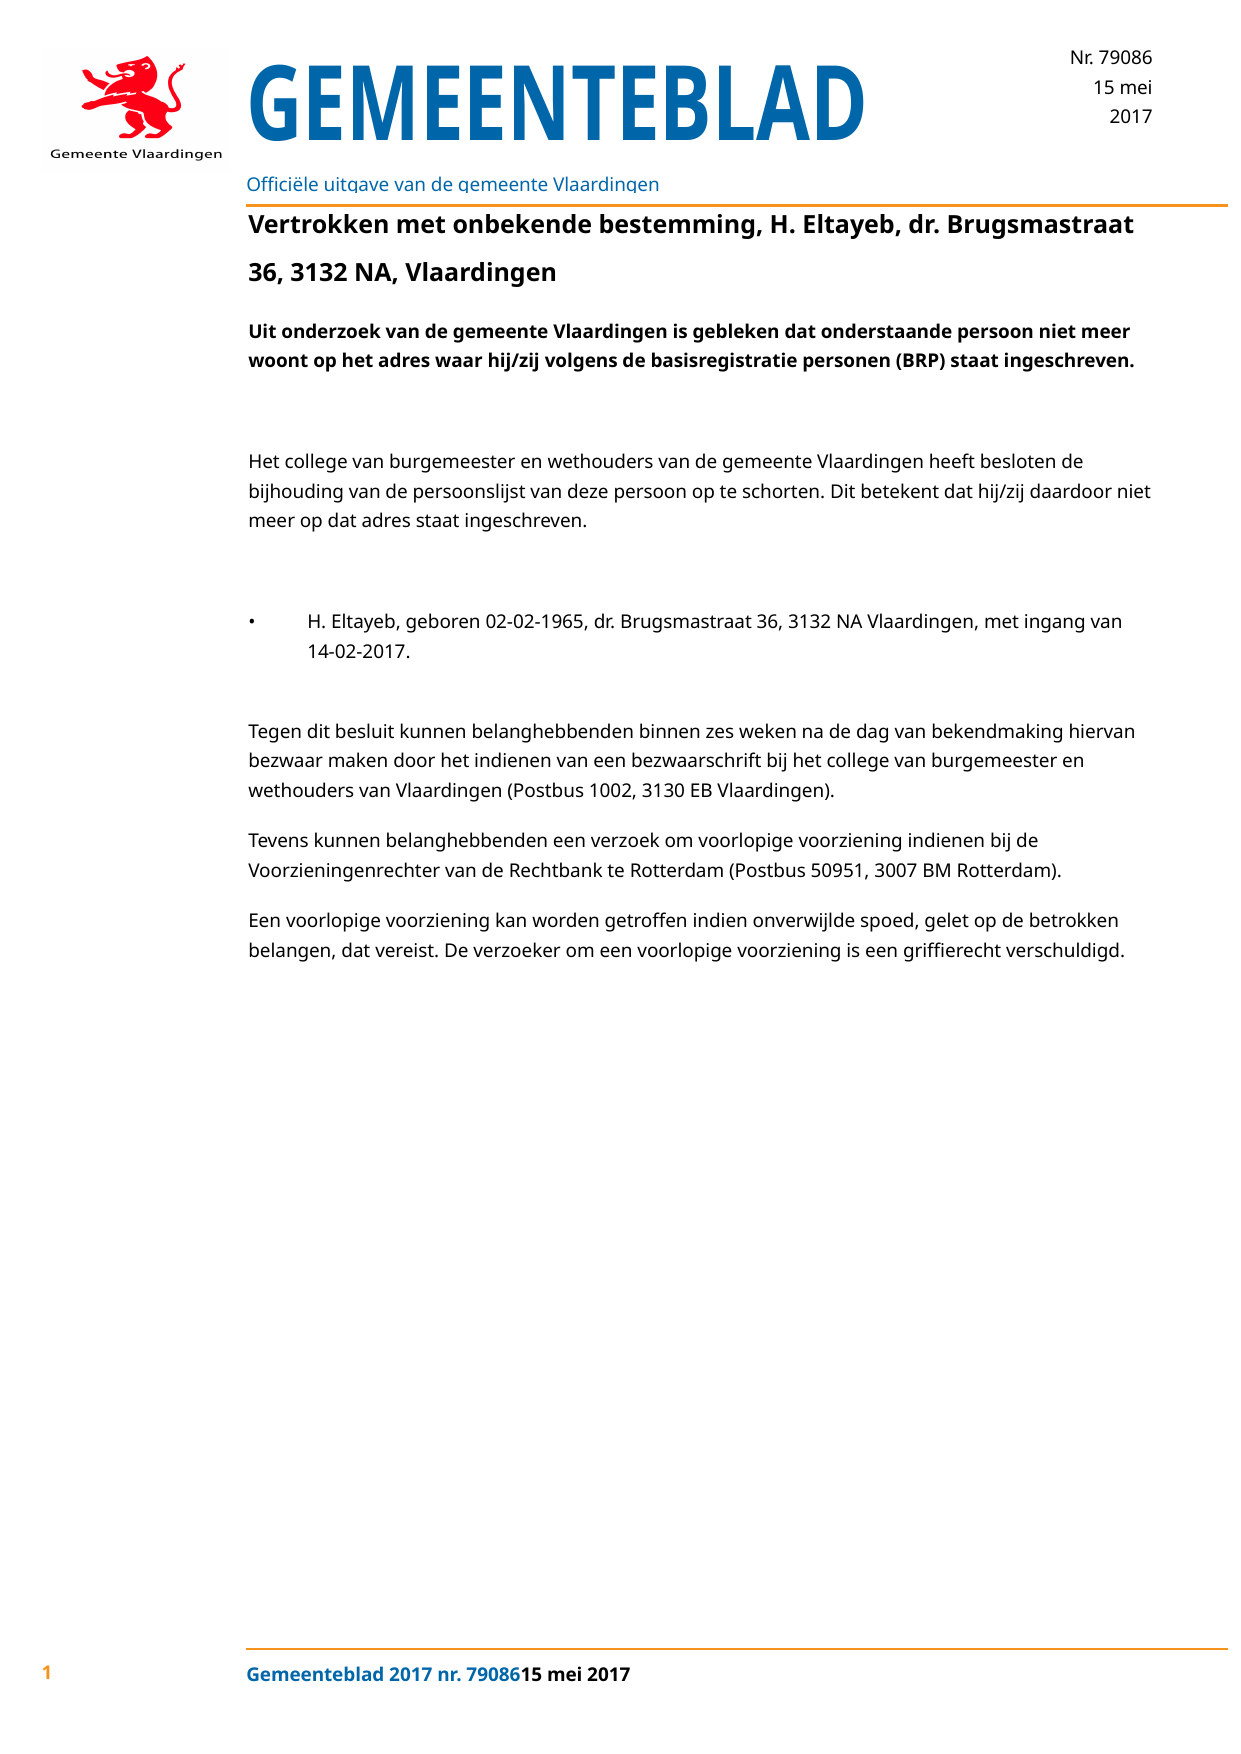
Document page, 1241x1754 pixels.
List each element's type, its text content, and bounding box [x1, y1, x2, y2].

text Tegen dit besluit kunnen belanghebbenden binnen zes weken na de dag van bekendmaking hiervan bezwaar maken door het indienen van een bezwaarschrift bij het college van burgemeester en wethouders van Vlaardingen (Postbus 1002, 3130 EB Vlaardingen). [248, 718, 1152, 803]
text Vertrokken met onbekende bestemming, H. Eltayeb, dr. Brugsmastraat 36, 3132 NA, Vlaardingen [248, 207, 1152, 288]
text Uit onderzoek van de gemeente Vlaardingen is gebleken dat onderstaande persoon niet meer woont op het adres waar hij/zij volgens de basisregistratie personen (BRP) staat ingeschreven. [248, 318, 1152, 373]
list H. Eltayeb, geboren 02-02-1965, dr. Brugsmastraat 36, 3132 NA Vlaardingen, met ingang van 14-02-2017. [248, 608, 1152, 664]
text Een voorlopige voorziening kan worden getroffen indien onverwijlde spoed, gelet op de betrokken belangen, dat vereist. De verzoeker om een voorlopige voorziening is een griffierecht verschuldigd. [248, 907, 1152, 963]
text Het college van burgemeester en wethouders van de gemeente Vlaardingen heeft besloten de bijhouding van de persoonslijst van deze persoon op te schorten. Dit betekent dat hij/zij daardoor niet meer op dat adres staat ingeschreven. [248, 448, 1152, 533]
picture [41, 47, 231, 172]
text Tevens kunnen belanghebbenden een verzoek om voorlopige voorziening indienen bij de Voorzieningenrechter van de Rechtbank te Rotterdam (Postbus 50951, 3007 BM Rotterdam). [248, 827, 1152, 883]
